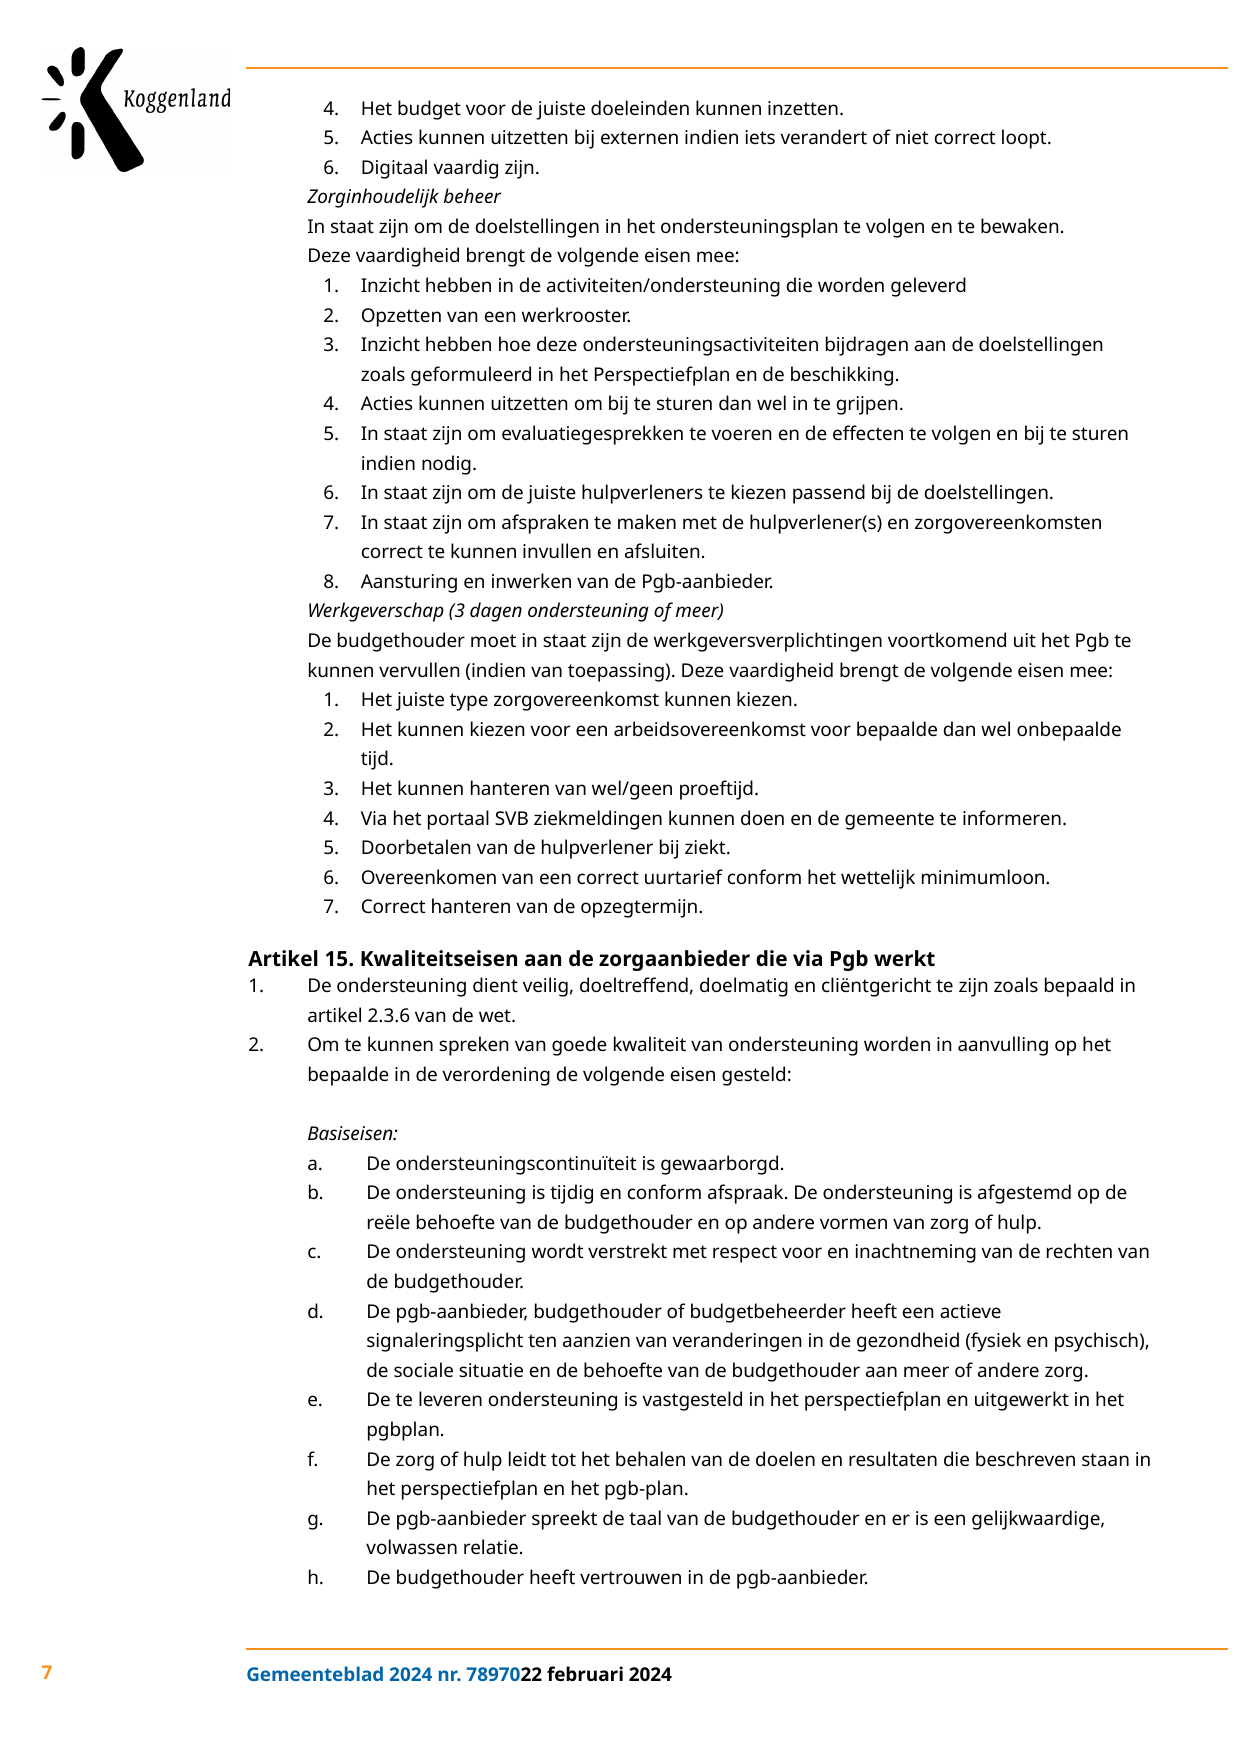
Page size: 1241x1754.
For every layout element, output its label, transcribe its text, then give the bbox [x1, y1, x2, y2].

list Acties kunnen uitzetten bij externen indien iets verandert of niet correct loopt. [323, 124, 1152, 150]
list De budgethouder heeft vertrouwen in de pgb-aanbieder. [307, 1564, 1152, 1590]
list Overeenkomen van een correct uurtarief conform het wettelijk minimumloon. [323, 864, 1152, 890]
list In staat zijn om evaluatiegesprekken te voeren en de effecten te volgen en bij te sturen indien nodig. [323, 420, 1152, 476]
list Basiseisen: [248, 1120, 1152, 1146]
list De pgb-aanbieder spreekt de taal van de budgethouder en er is een gelijkwaardige, volwassen relatie. [307, 1505, 1152, 1560]
list Het kunnen hanteren van wel/geen proeftijd. [323, 775, 1152, 801]
list De zorg of hulp leidt tot het behalen van de doelen en resultaten die beschreven staan in het perspectiefplan en het pgb-plan. [307, 1446, 1152, 1501]
list De ondersteuning dient veilig, doeltreffend, doelmatig en cliëntgericht te zijn zoals bepaald in artikel 2.3.6 van de wet. [248, 972, 1152, 1028]
list Het budget voor de juiste doeleinden kunnen inzetten. [323, 95, 1152, 121]
text Artikel 15. Kwaliteitseisen aan de zorgaanbieder die via Pgb werkt [248, 944, 1152, 972]
list In staat zijn om afspraken te maken met de hulpverlener(s) en zorgovereenkomsten correct te kunnen invullen en afsluiten. [323, 509, 1152, 564]
list In staat zijn om de juiste hulpverleners te kiezen passend bij de doelstellingen. [323, 479, 1152, 505]
list Aansturing en inwerken van de Pgb-aanbieder. [323, 568, 1152, 594]
list Via het portaal SVB ziekmeldingen kunnen doen en de gemeente te informeren. [323, 805, 1152, 831]
list Correct hanteren van de opzegtermijn. [323, 893, 1152, 919]
list De ondersteuningscontinuïteit is gewaarborgd. [307, 1150, 1152, 1176]
list Inzicht hebben in de activiteiten/ondersteuning die worden geleverd [323, 272, 1152, 298]
list De te leveren ondersteuning is vastgesteld in het perspectiefplan en uitgewerkt in het pgbplan. [307, 1387, 1152, 1442]
list Zorginhoudelijk beheer [248, 183, 1152, 209]
list De ondersteuning wordt verstrekt met respect voor en inachtneming van de rechten van de budgethouder. [307, 1239, 1152, 1294]
list Opzetten van een werkrooster. [323, 302, 1152, 328]
list In staat zijn om de doelstellingen in het ondersteuningsplan te volgen en te bewaken. [248, 213, 1152, 239]
list Werkgeverschap (3 dagen ondersteuning of meer) [248, 598, 1152, 623]
list Acties kunnen uitzetten om bij te sturen dan wel in te grijpen. [323, 391, 1152, 416]
list Het kunnen kiezen voor een arbeidsovereenkomst voor bepaalde dan wel onbepaalde tijd. [323, 716, 1152, 771]
list De ondersteuning is tijdig en conform afspraak. De ondersteuning is afgestemd op de reële behoefte van de budgethouder en op andere vormen van zorg of hulp. [307, 1179, 1152, 1235]
list Het juiste type zorgovereenkomst kunnen kiezen. [323, 686, 1152, 712]
list Inzicht hebben hoe deze ondersteuningsactiviteiten bijdragen aan de doelstellingen zoals geformuleerd in het Perspectiefplan en de beschikking. [323, 331, 1152, 387]
list Om te kunnen spreken van goede kwaliteit van ondersteuning worden in aanvulling op het bepaalde in de verordening de volgende eisen gesteld: [248, 1032, 1152, 1087]
list Deze vaardigheid brengt de volgende eisen mee: [248, 243, 1152, 268]
list Digitaal vaardig zijn. [323, 154, 1152, 180]
list De pgb-aanbieder, budgethouder of budgetbeheerder heeft een actieve signaleringsplicht ten aanzien van veranderingen in de gezondheid (fysiek en psychisch), de sociale situatie en de behoefte van de budgethouder aan meer of andere zorg. [307, 1298, 1152, 1383]
picture [41, 47, 231, 172]
list Doorbetalen van de hulpverlener bij ziekt. [323, 834, 1152, 860]
list De budgethouder moet in staat zijn de werkgeversverplichtingen voortkomend uit het Pgb te kunnen vervullen (indien van toepassing). Deze vaardigheid brengt de volgende eisen mee: [248, 627, 1152, 683]
